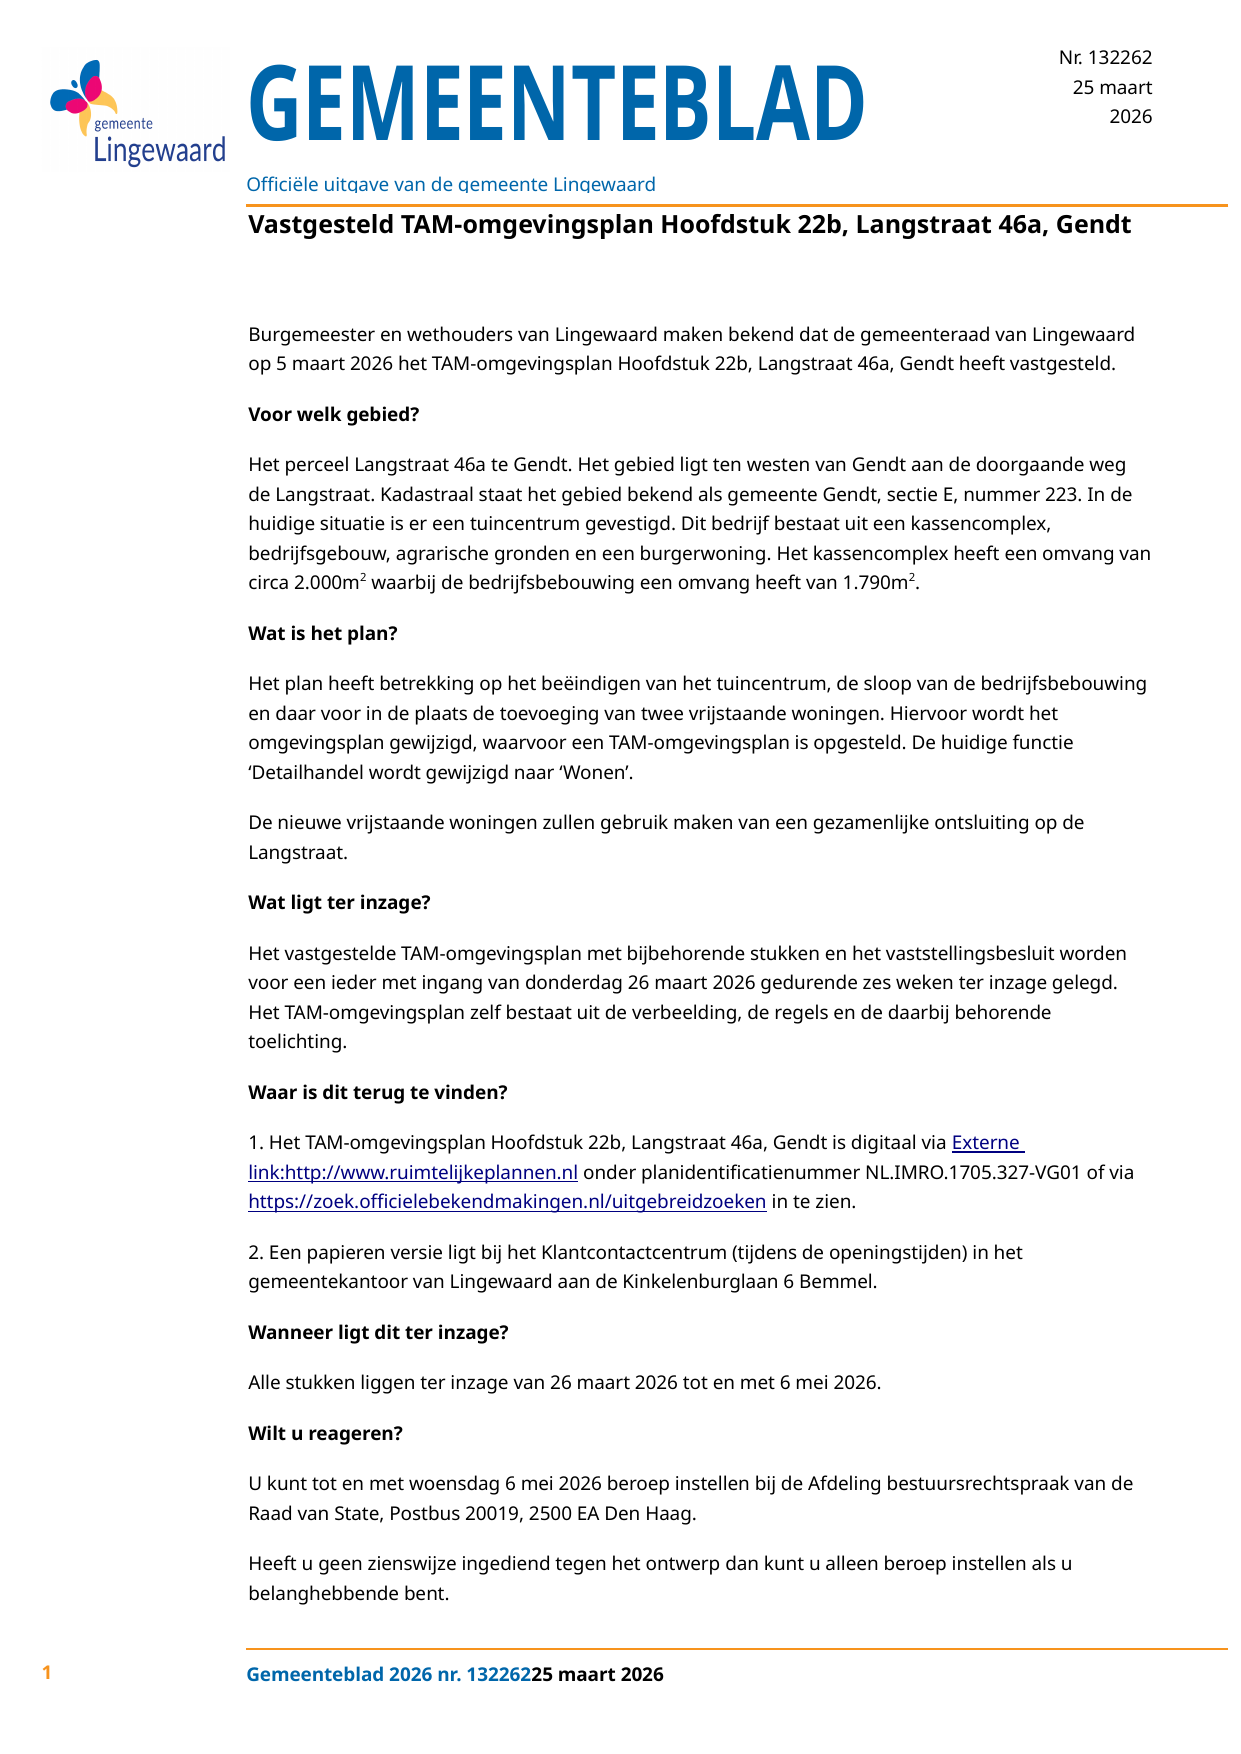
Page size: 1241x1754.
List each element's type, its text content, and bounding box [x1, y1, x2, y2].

text Het vastgestelde TAM-omgevingsplan met bijbehorende stukken en het vaststellingsbesluit worden voor een ieder met ingang van donderdag 26 maart 2026 gedurende zes weken ter inzage gelegd. Het TAM-omgevingsplan zelf bestaat uit de verbeelding, de regels en de daarbij behorende toelichting. [248, 940, 1152, 1054]
text Wilt u reageren? [248, 1420, 1152, 1446]
text U kunt tot en met woensdag 6 mei 2026 beroep instellen bij de Afdeling bestuursrechtspraak van de Raad van State, Postbus 20019, 2500 EA Den Haag. [248, 1470, 1152, 1526]
text Vastgesteld TAM-omgevingsplan Hoofdstuk 22b, Langstraat 46a, Gendt [248, 207, 1152, 241]
text 2. Een papieren versie ligt bij het Klantcontactcentrum (tijdens de openingstijden) in het gemeentekantoor van Lingewaard aan de Kinkelenburglaan 6 Bemmel. [248, 1239, 1152, 1294]
text Voor welk gebied? [248, 401, 1152, 426]
text Het plan heeft betrekking op het beëindigen van het tuincentrum, de sloop van de bedrijfsbebouwing en daar voor in de plaats de toevoeging van twee vrijstaande woningen. Hiervoor wordt het omgevingsplan gewijzigd, waarvoor een TAM-omgevingsplan is opgesteld. De huidige functie ‘Detailhandel wordt gewijzigd naar ‘Wonen’. [248, 670, 1152, 785]
text Het perceel Langstraat 46a te Gendt. Het gebied ligt ten westen van Gendt aan de doorgaande weg de Langstraat. Kadastraal staat het gebied bekend als gemeente Gendt, sectie E, nummer 223. In de huidige situatie is er een tuincentrum gevestigd. Dit bedrijf bestaat uit een kassencomplex, bedrijfsgebouw, agrarische gronden en een burgerwoning. Het kassencomplex heeft een omvang van circa 2.000m2 waarbij de bedrijfsbebouwing een omvang heeft van 1.790m2. [248, 451, 1152, 595]
text De nieuwe vrijstaande woningen zullen gebruik maken van een gezamenlijke ontsluiting op de Langstraat. [248, 809, 1152, 865]
text Wat ligt ter inzage? [248, 889, 1152, 915]
text Alle stukken liggen ter inzage van 26 maart 2026 tot en met 6 mei 2026. [248, 1369, 1152, 1395]
text Burgemeester en wethouders van Lingewaard maken bekend dat de gemeenteraad van Lingewaard op 5 maart 2026 het TAM-omgevingsplan Hoofdstuk 22b, Langstraat 46a, Gendt heeft vastgesteld. [248, 321, 1152, 376]
text Waar is dit terug te vinden? [248, 1079, 1152, 1105]
text 1. Het TAM-omgevingsplan Hoofdstuk 22b, Langstraat 46a, Gendt is digitaal via Externe link:http://www.ruimtelijkeplannen.nl onder planidentificatienummer NL.IMRO.1705.327-VG01 of via https://zoek.officielebekendmakingen.nl/uitgebreidzoeken in te zien. [248, 1129, 1152, 1214]
text Wat is het plan? [248, 620, 1152, 646]
text Wanneer ligt dit ter inzage? [248, 1319, 1152, 1345]
picture [41, 47, 231, 172]
text Heeft u geen zienswijze ingediend tegen het ontwerp dan kunt u alleen beroep instellen als u belanghebbende bent. [248, 1550, 1152, 1606]
